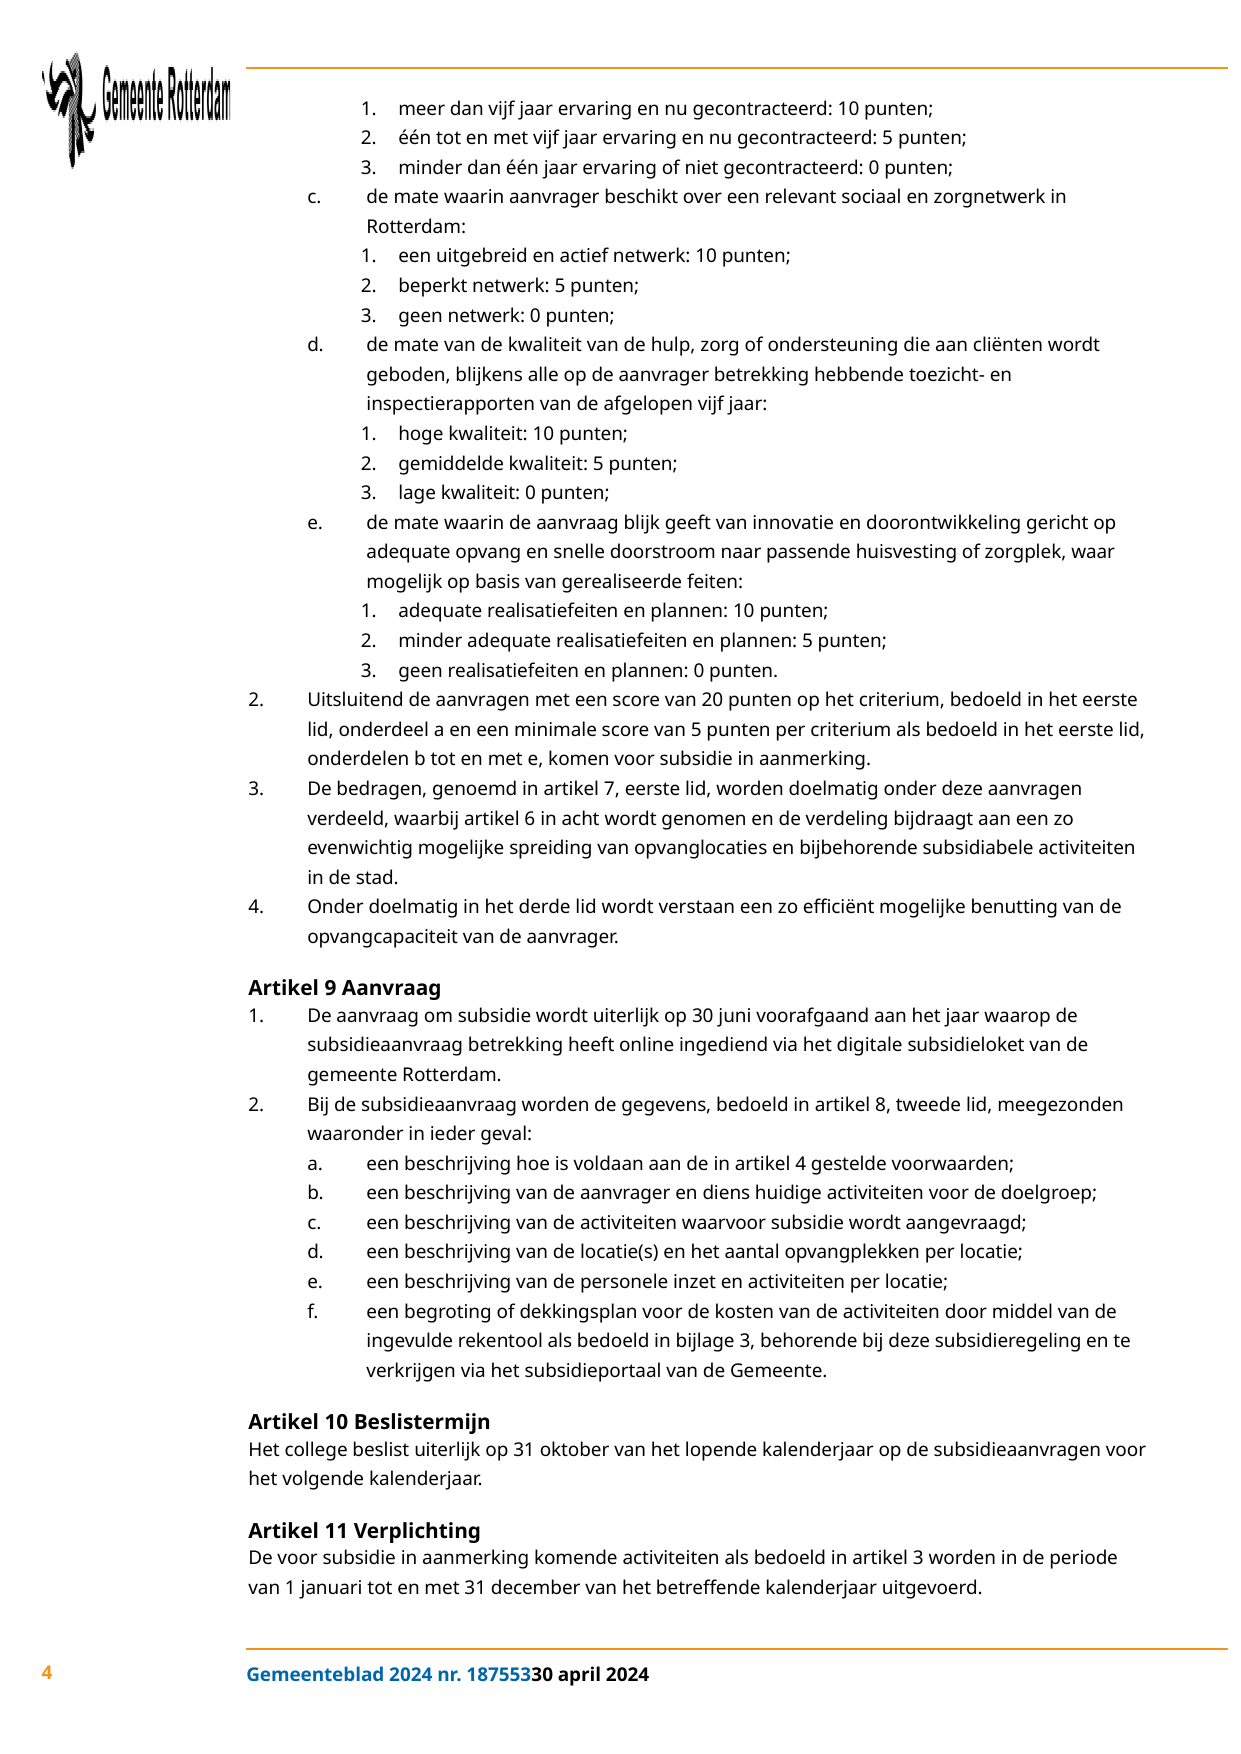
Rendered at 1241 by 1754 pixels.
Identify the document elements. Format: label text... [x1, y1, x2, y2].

list hoge kwaliteit: 10 punten; [361, 420, 1152, 446]
list een begroting of dekkingsplan voor de kosten van de activiteiten door middel van de ingevulde rekentool als bedoeld in bijlage 3, behorende bij deze subsidieregeling en te verkrijgen via het subsidieportaal van de Gemeente. [307, 1298, 1152, 1383]
list een beschrijving van de locatie(s) en het aantal opvangplekken per locatie; [307, 1239, 1152, 1264]
list geen realisatiefeiten en plannen: 0 punten. [361, 657, 1152, 683]
list lage kwaliteit: 0 punten; [361, 479, 1152, 505]
text Artikel 11 Verplichting [248, 1516, 1152, 1544]
list een beschrijving van de activiteiten waarvoor subsidie wordt aangevraagd; [307, 1209, 1152, 1235]
list Uitsluitend de aanvragen met een score van 20 punten op het criterium, bedoeld in het eerste lid, onderdeel a en een minimale score van 5 punten per criterium als bedoeld in het eerste lid, onderdelen b tot en met e, komen voor subsidie in aanmerking. [248, 686, 1152, 771]
list gemiddelde kwaliteit: 5 punten; [361, 450, 1152, 476]
text Artikel 9 Aanvraag [248, 973, 1152, 1002]
list meer dan vijf jaar ervaring en nu gecontracteerd: 10 punten; [361, 95, 1152, 121]
list de mate waarin aanvrager beschikt over een relevant sociaal en zorgnetwerk in Rotterdam: [307, 183, 1152, 239]
list één tot en met vijf jaar ervaring en nu gecontracteerd: 5 punten; [361, 124, 1152, 150]
list minder adequate realisatiefeiten en plannen: 5 punten; [361, 627, 1152, 653]
list een uitgebreid en actief netwerk: 10 punten; [361, 243, 1152, 268]
list de mate van de kwaliteit van de hulp, zorg of ondersteuning die aan cliënten wordt geboden, blijkens alle op de aanvrager betrekking hebbende toezicht- en inspectierapporten van de afgelopen vijf jaar: [307, 331, 1152, 416]
list een beschrijving van de aanvrager en diens huidige activiteiten voor de doelgroep; [307, 1179, 1152, 1205]
list De bedragen, genoemd in artikel 7, eerste lid, worden doelmatig onder deze aanvragen verdeeld, waarbij artikel 6 in acht wordt genomen en de verdeling bijdraagt aan een zo evenwichtig mogelijke spreiding van opvanglocaties en bijbehorende subsidiabele activiteiten in de stad. [248, 775, 1152, 890]
list geen netwerk: 0 punten; [361, 302, 1152, 328]
list een beschrijving van de personele inzet en activiteiten per locatie; [307, 1268, 1152, 1294]
list beperkt netwerk: 5 punten; [361, 272, 1152, 298]
list minder dan één jaar ervaring of niet gecontracteerd: 0 punten; [361, 154, 1152, 180]
text De voor subsidie in aanmerking komende activiteiten als bedoeld in artikel 3 worden in de periode van 1 januari tot en met 31 december van het betreffende kalenderjaar uitgevoerd. [248, 1544, 1152, 1599]
list Onder doelmatig in het derde lid wordt verstaan een zo efficiënt mogelijke benutting van de opvangcapaciteit van de aanvrager. [248, 893, 1152, 949]
list de mate waarin de aanvraag blijk geeft van innovatie en doorontwikkeling gericht op adequate opvang en snelle doorstroom naar passende huisvesting of zorgplek, waar mogelijk op basis van gerealiseerde feiten: [307, 509, 1152, 594]
list Bij de subsidieaanvraag worden de gegevens, bedoeld in artikel 8, tweede lid, meegezonden waaronder in ieder geval: [248, 1091, 1152, 1146]
list De aanvraag om subsidie wordt uiterlijk op 30 juni voorafgaand aan het jaar waarop de subsidieaanvraag betrekking heeft online ingediend via het digitale subsidieloket van de gemeente Rotterdam. [248, 1002, 1152, 1087]
text Artikel 10 Beslistermijn [248, 1407, 1152, 1436]
list adequate realisatiefeiten en plannen: 10 punten; [361, 598, 1152, 623]
list een beschrijving hoe is voldaan aan de in artikel 4 gestelde voorwaarden; [307, 1150, 1152, 1176]
text Het college beslist uiterlijk op 31 oktober van het lopende kalenderjaar op de subsidieaanvragen voor het volgende kalenderjaar. [248, 1436, 1152, 1491]
picture [41, 47, 231, 172]
